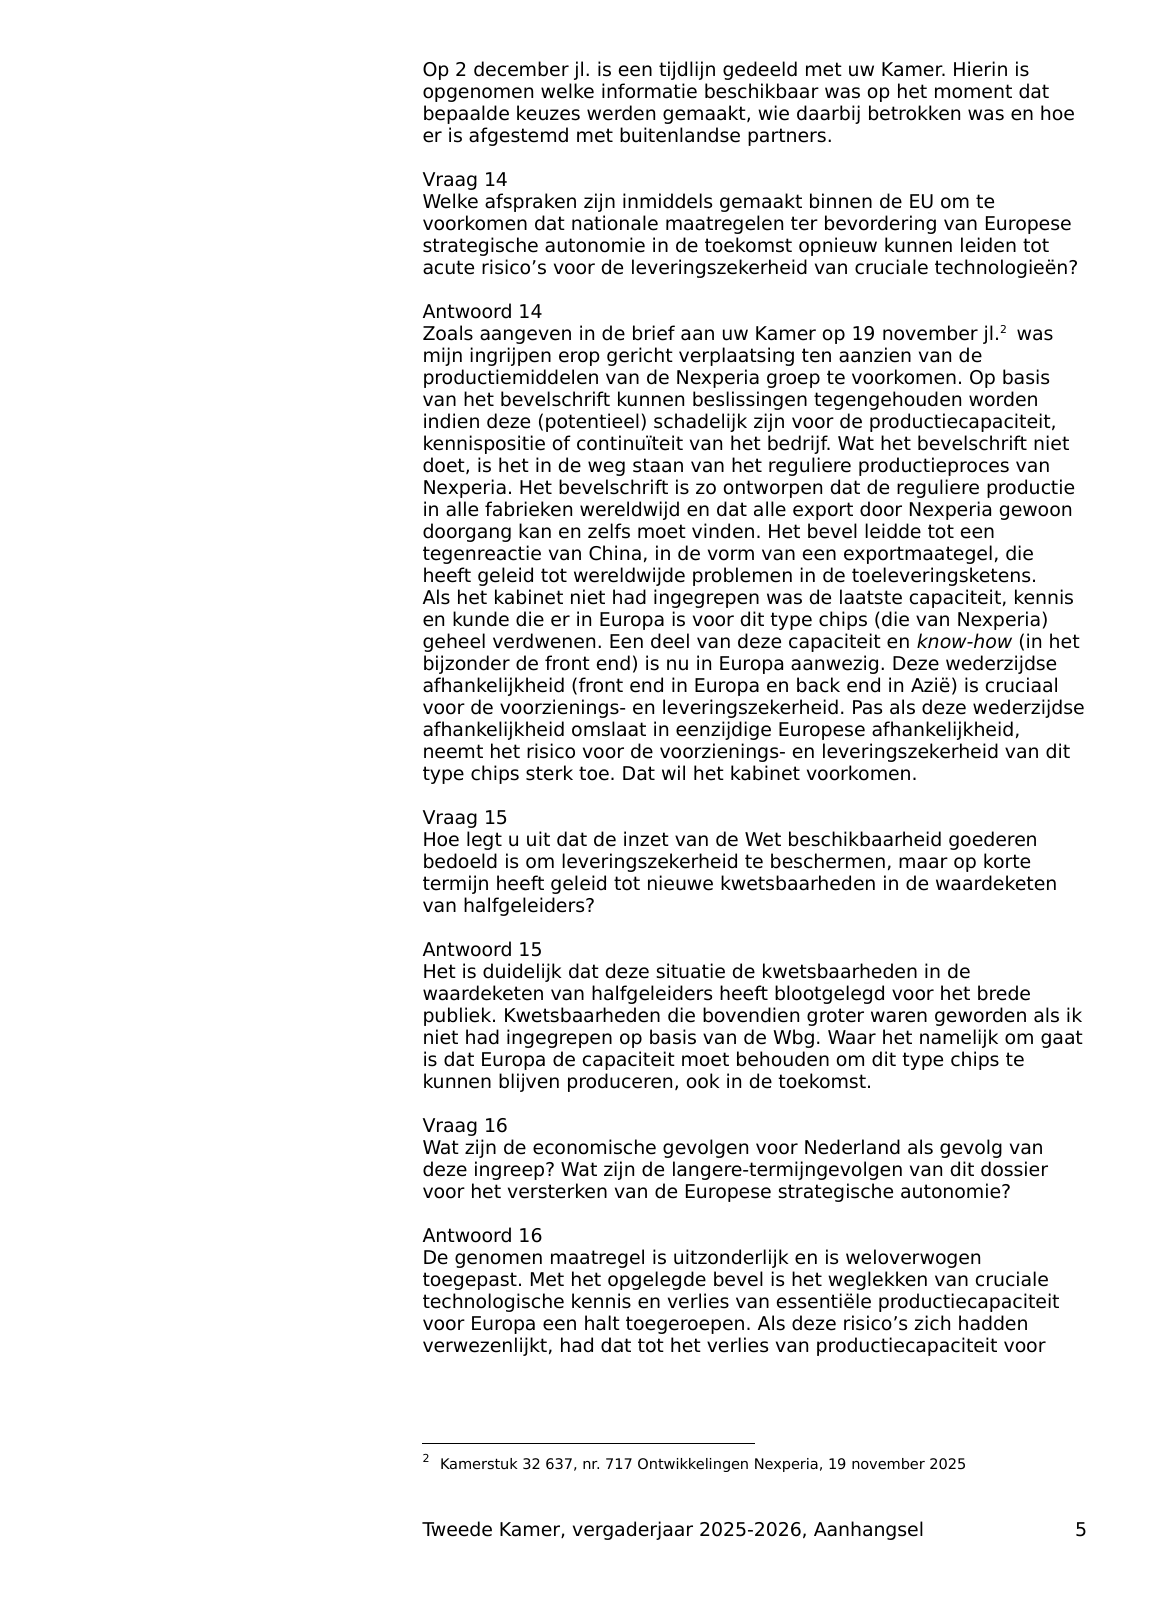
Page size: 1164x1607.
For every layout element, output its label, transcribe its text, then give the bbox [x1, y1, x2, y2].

text Zoals aangeven in de brief aan uw Kamer op 19 november jl. was mijn ingrijpen erop gericht verplaatsing ten aanzien van de productiemiddelen van de Nexperia groep te voorkomen. Op basis van het bevelschrift kunnen beslissingen tegengehouden worden indien deze (potentieel) schadelijk zijn voor de productiecapaciteit, kennispositie of continuïteit van het bedrijf. Wat het bevelschrift niet doet, is het in de weg staan van het reguliere productieproces van Nexperia. Het bevelschrift is zo ontworpen dat de reguliere productie in alle fabrieken wereldwijd en dat alle export door Nexperia gewoon doorgang kan en zelfs moet vinden. Het bevel leidde tot een tegenreactie van China, in de vorm van een exportmaategel, die heeft geleid tot wereldwijde problemen in de toeleveringsketens. [422, 323, 1087, 587]
text Als het kabinet niet had ingegrepen was de laatste capaciteit, kennis en kunde die er in Europa is voor dit type chips (die van Nexperia) geheel verdwenen. Een deel van deze capaciteit en know-how (in het bijzonder de front end) is nu in Europa aanwezig. Deze wederzijdse afhankelijkheid (front end in Europa en back end in Azië) is cruciaal voor de voorzienings- en leveringszekerheid. Pas als deze wederzijdse afhankelijkheid omslaat in eenzijdige Europese afhankelijkheid, neemt het risico voor de voorzienings- en leveringszekerheid van dit type chips sterk toe. Dat wil het kabinet voorkomen. [422, 587, 1087, 785]
text Antwoord 14 [422, 301, 1087, 323]
text Hoe legt u uit dat de inzet van de Wet beschikbaarheid goederen bedoeld is om leveringszekerheid te beschermen, maar op korte termijn heeft geleid tot nieuwe kwetsbaarheden in de waardeketen van halfgeleiders? [422, 829, 1087, 917]
text Vraag 15 [422, 807, 1087, 829]
text Wat zijn de economische gevolgen voor Nederland als gevolg van deze ingreep? Wat zijn de langere-termijngevolgen van dit dossier voor het versterken van de Europese strategische autonomie? [422, 1137, 1087, 1203]
text Welke afspraken zijn inmiddels gemaakt binnen de EU om te voorkomen dat nationale maatregelen ter bevordering van Europese strategische autonomie in de toekomst opnieuw kunnen leiden tot acute risico’s voor de leveringszekerheid van cruciale technologieën? [422, 191, 1087, 279]
text Antwoord 16 [422, 1225, 1087, 1247]
text Kamerstuk 32 637, nr. 717 Ontwikkelingen Nexperia, 19 november 2025 [422, 1452, 1087, 1474]
text Het is duidelijk dat deze situatie de kwetsbaarheden in de waardeketen van halfgeleiders heeft blootgelegd voor het brede publiek. Kwetsbaarheden die bovendien groter waren geworden als ik niet had ingegrepen op basis van de Wbg. Waar het namelijk om gaat is dat Europa de capaciteit moet behouden om dit type chips te kunnen blijven produceren, ook in de toekomst. [422, 961, 1087, 1093]
text Antwoord 15 [422, 939, 1087, 961]
text Vraag 16 [422, 1115, 1087, 1137]
text Vraag 14 [422, 169, 1087, 191]
text Op 2 december jl. is een tijdlijn gedeeld met uw Kamer. Hierin is opgenomen welke informatie beschikbaar was op het moment dat bepaalde keuzes werden gemaakt, wie daarbij betrokken was en hoe er is afgestemd met buitenlandse partners. [422, 59, 1087, 147]
text De genomen maatregel is uitzonderlijk en is weloverwogen toegepast. Met het opgelegde bevel is het weglekken van cruciale technologische kennis en verlies van essentiële productiecapaciteit voor Europa een halt toegeroepen. Als deze risico’s zich hadden verwezenlijkt, had dat tot het verlies van productiecapaciteit voor [422, 1247, 1087, 1357]
